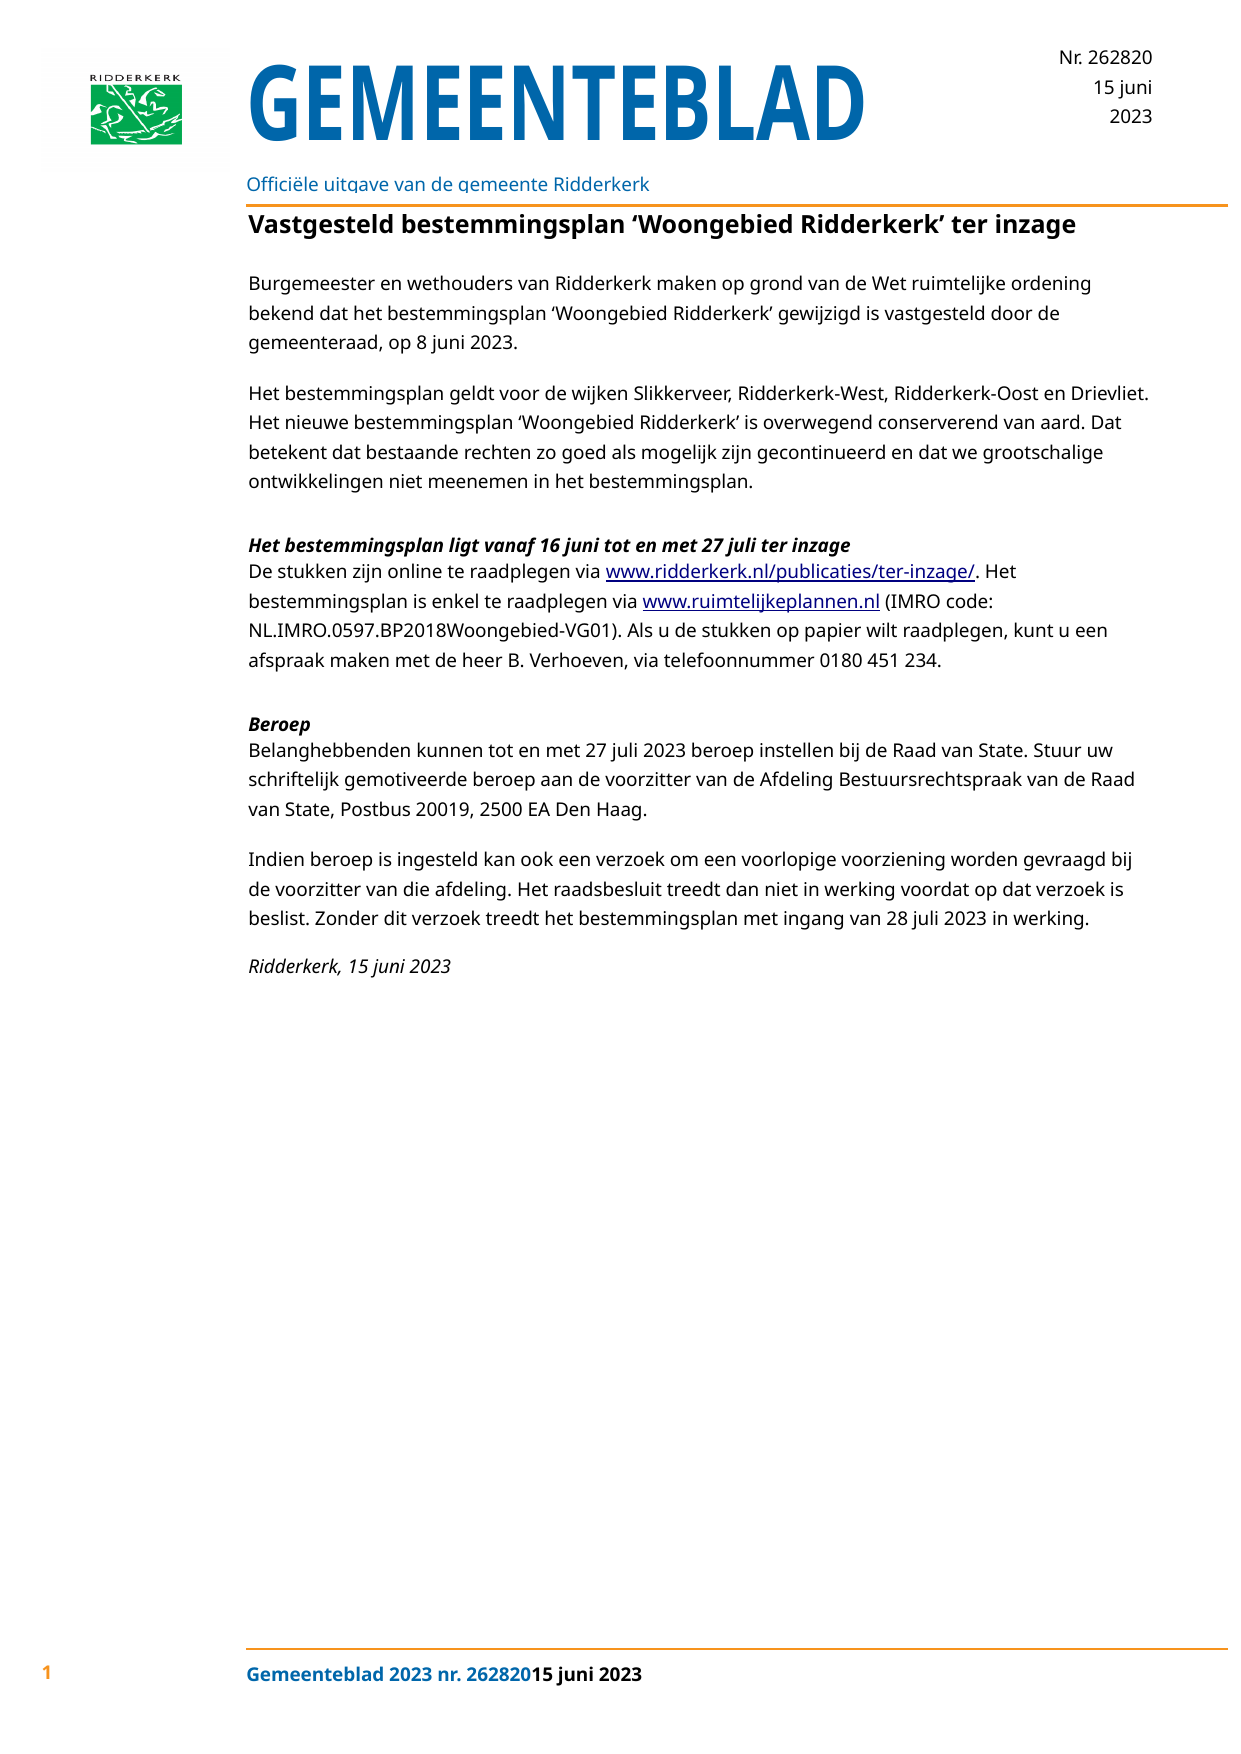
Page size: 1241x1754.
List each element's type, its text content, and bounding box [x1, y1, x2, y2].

text Ridderkerk, 15 juni 2023 [248, 953, 1152, 979]
text Vastgesteld bestemmingsplan ‘Woongebied Ridderkerk’ ter inzage [248, 207, 1152, 241]
text Het bestemmingsplan geldt voor de wijken Slikkerveer, Ridderkerk-West, Ridderkerk-Oost en Drievliet. Het nieuwe bestemmingsplan ‘Woongebied Ridderkerk’ is overwegend conserverend van aard. Dat betekent dat bestaande rechten zo goed als mogelijk zijn gecontinueerd en dat we grootschalige ontwikkelingen niet meenemen in het bestemmingsplan. [248, 380, 1152, 494]
picture [41, 47, 231, 172]
text Burgemeester en wethouders van Ridderkerk maken op grond van de Wet ruimtelijke ordening bekend dat het bestemmingsplan ‘Woongebied Ridderkerk’ gewijzigd is vastgesteld door de gemeenteraad, op 8 juni 2023. [248, 270, 1152, 355]
text Indien beroep is ingesteld kan ook een verzoek om een voorlopige voorziening worden gevraagd bij de voorzitter van die afdeling. Het raadsbesluit treedt dan niet in werking voordat op dat verzoek is beslist. Zonder dit verzoek treedt het bestemmingsplan met ingang van 28 juli 2023 in werking. [248, 846, 1152, 931]
text Belanghebbenden kunnen tot en met 27 juli 2023 beroep instellen bij de Raad van State. Stuur uw schriftelijk gemotiveerde beroep aan de voorzitter van de Afdeling Bestuursrechtspraak van de Raad van State, Postbus 20019, 2500 EA Den Haag. [248, 737, 1152, 822]
text Het bestemmingsplan ligt vanaf 16 juni tot en met 27 juli ter inzage [248, 533, 1152, 558]
text Beroep [248, 711, 1152, 737]
text De stukken zijn online te raadplegen via www.ridderkerk.nl/publicaties/ter-inzage/. Het bestemmingsplan is enkel te raadplegen via www.ruimtelijkeplannen.nl (IMRO code: NL.IMRO.0597.BP2018Woongebied-VG01). Als u de stukken op papier wilt raadplegen, kunt u een afspraak maken met de heer B. Verhoeven, via telefoonnummer 0180 451 234. [248, 558, 1152, 673]
